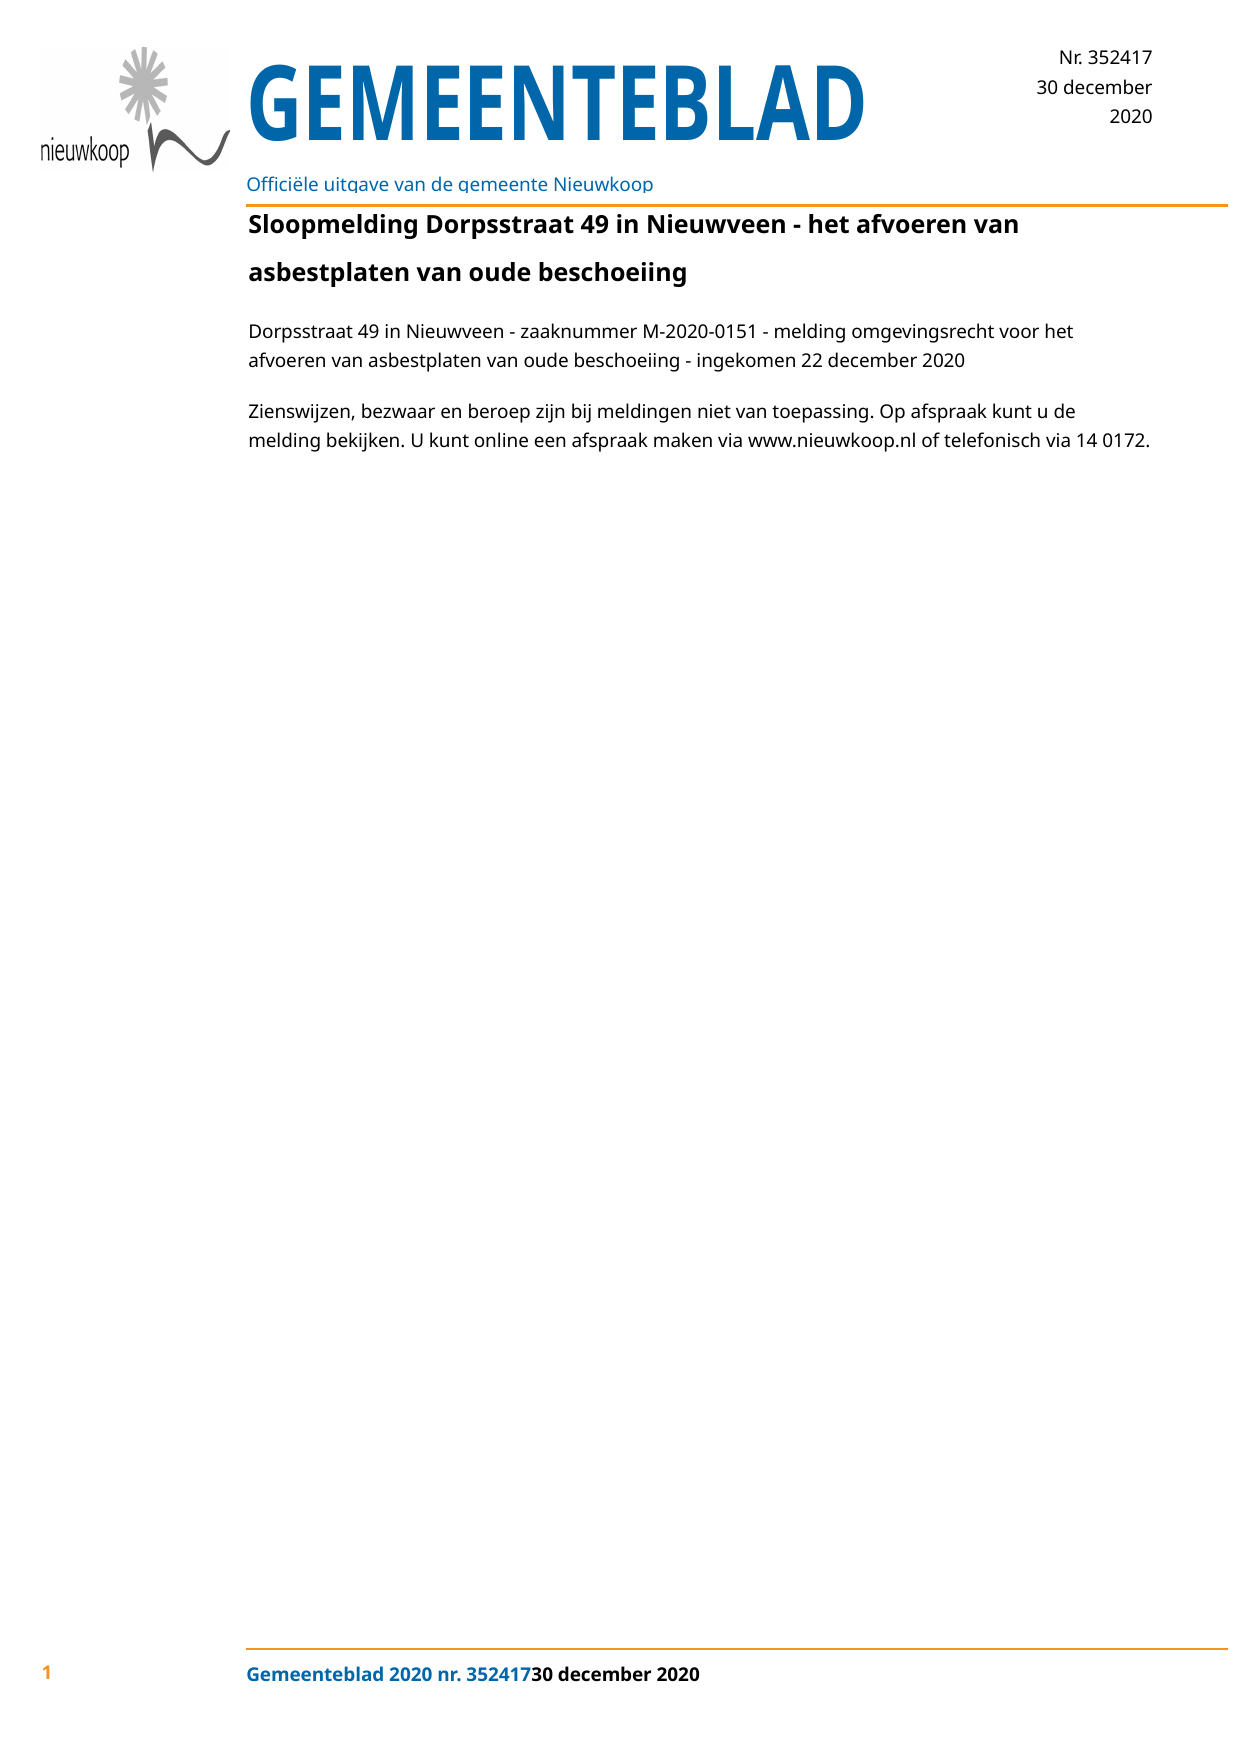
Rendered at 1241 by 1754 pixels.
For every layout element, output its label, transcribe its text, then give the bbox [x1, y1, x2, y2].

text Dorpsstraat 49 in Nieuwveen - zaaknummer M-2020-0151 - melding omgevingsrecht voor het afvoeren van asbestplaten van oude beschoeiing - ingekomen 22 december 2020 [248, 318, 1152, 373]
text Sloopmelding Dorpsstraat 49 in Nieuwveen - het afvoeren van asbestplaten van oude beschoeiing [248, 207, 1152, 288]
picture [41, 47, 231, 172]
text Zienswijzen, bezwaar en beroep zijn bij meldingen niet van toepassing. Op afspraak kunt u de melding bekijken. U kunt online een afspraak maken via www.nieuwkoop.nl of telefonisch via 14 0172. [248, 398, 1152, 453]
